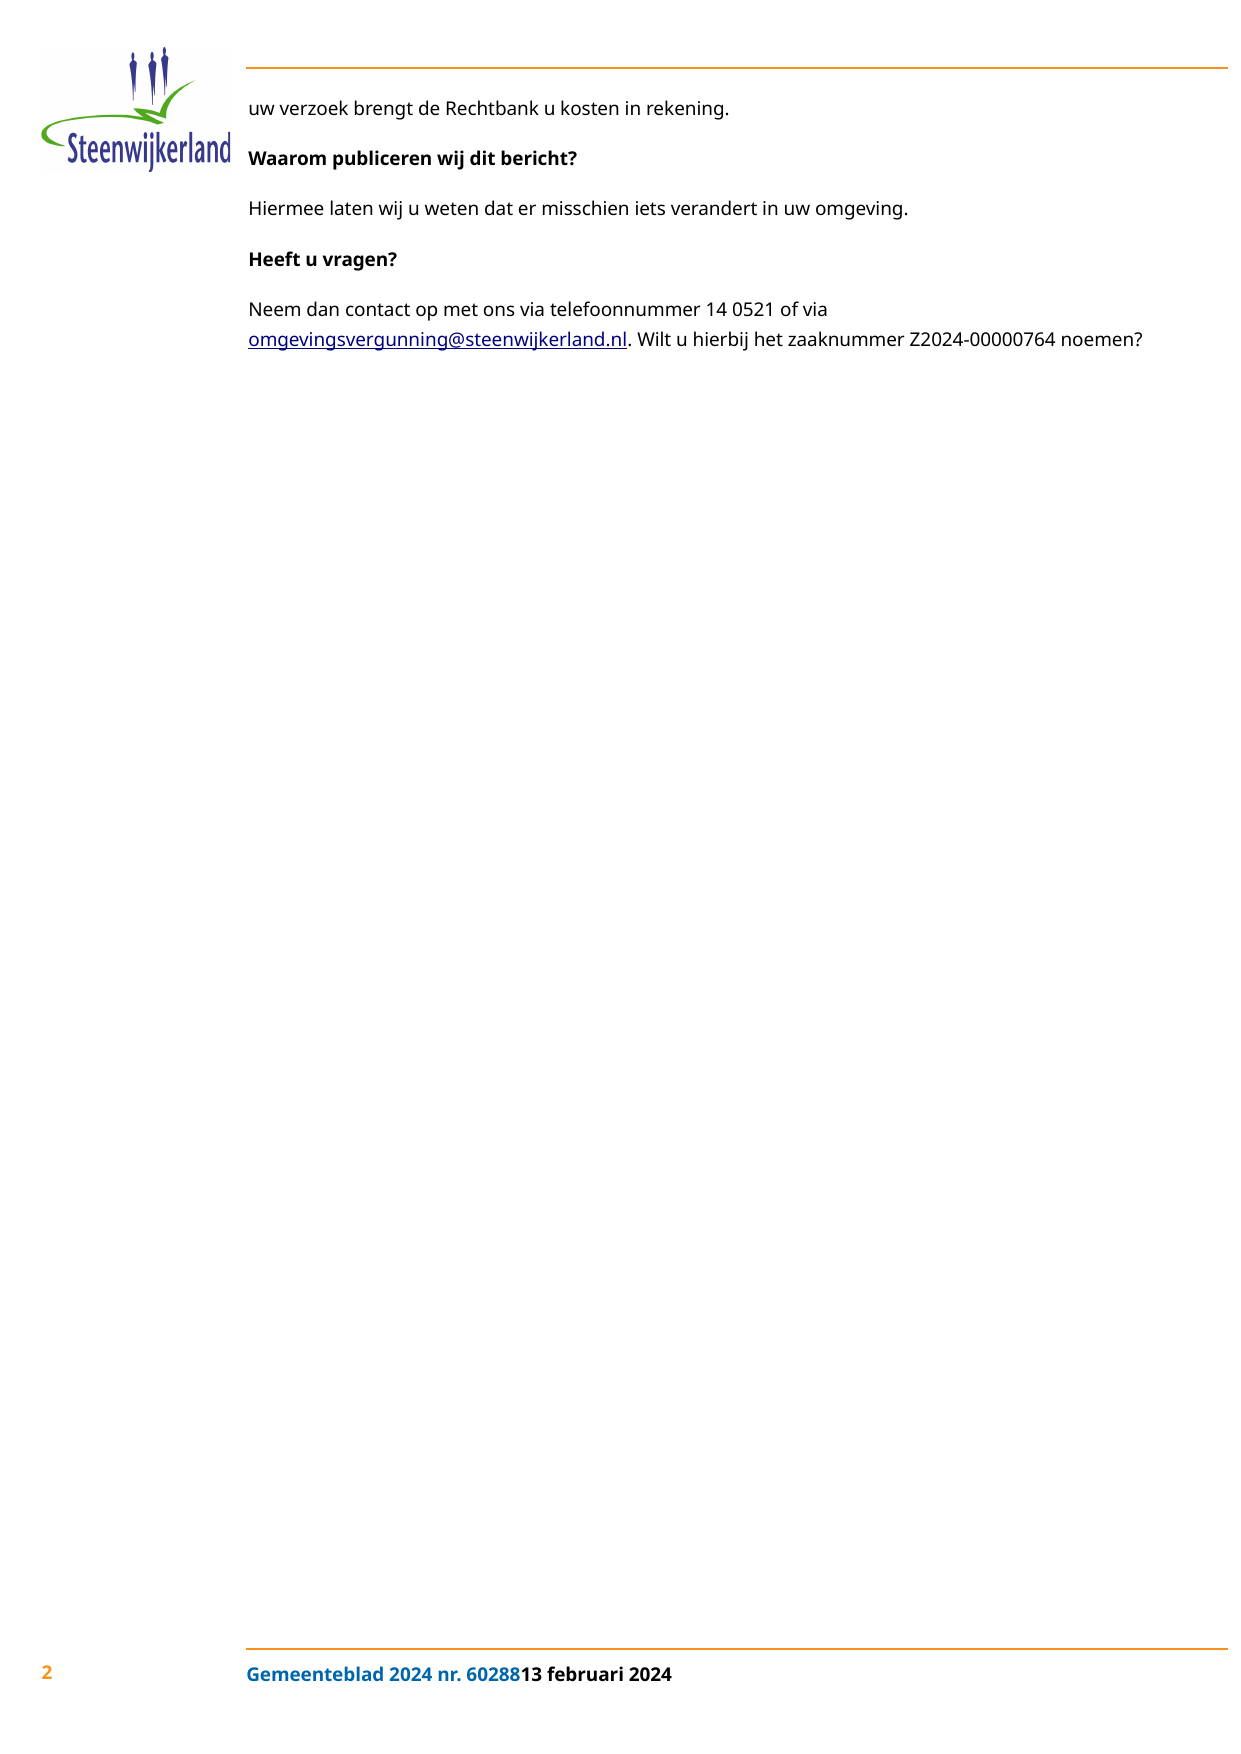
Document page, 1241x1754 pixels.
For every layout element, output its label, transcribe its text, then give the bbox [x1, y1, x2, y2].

text uw verzoek brengt de Rechtbank u kosten in rekening. [248, 95, 1152, 121]
text Waarom publiceren wij dit bericht? [248, 145, 1152, 171]
text Neem dan contact op met ons via telefoonnummer 14 0521 of via omgevingsvergunning@steenwijkerland.nl. Wilt u hierbij het zaaknummer Z2024-00000764 noemen? [248, 296, 1152, 352]
picture [41, 47, 231, 172]
text Heeft u vragen? [248, 246, 1152, 272]
text Hiermee laten wij u weten dat er misschien iets verandert in uw omgeving. [248, 196, 1152, 221]
